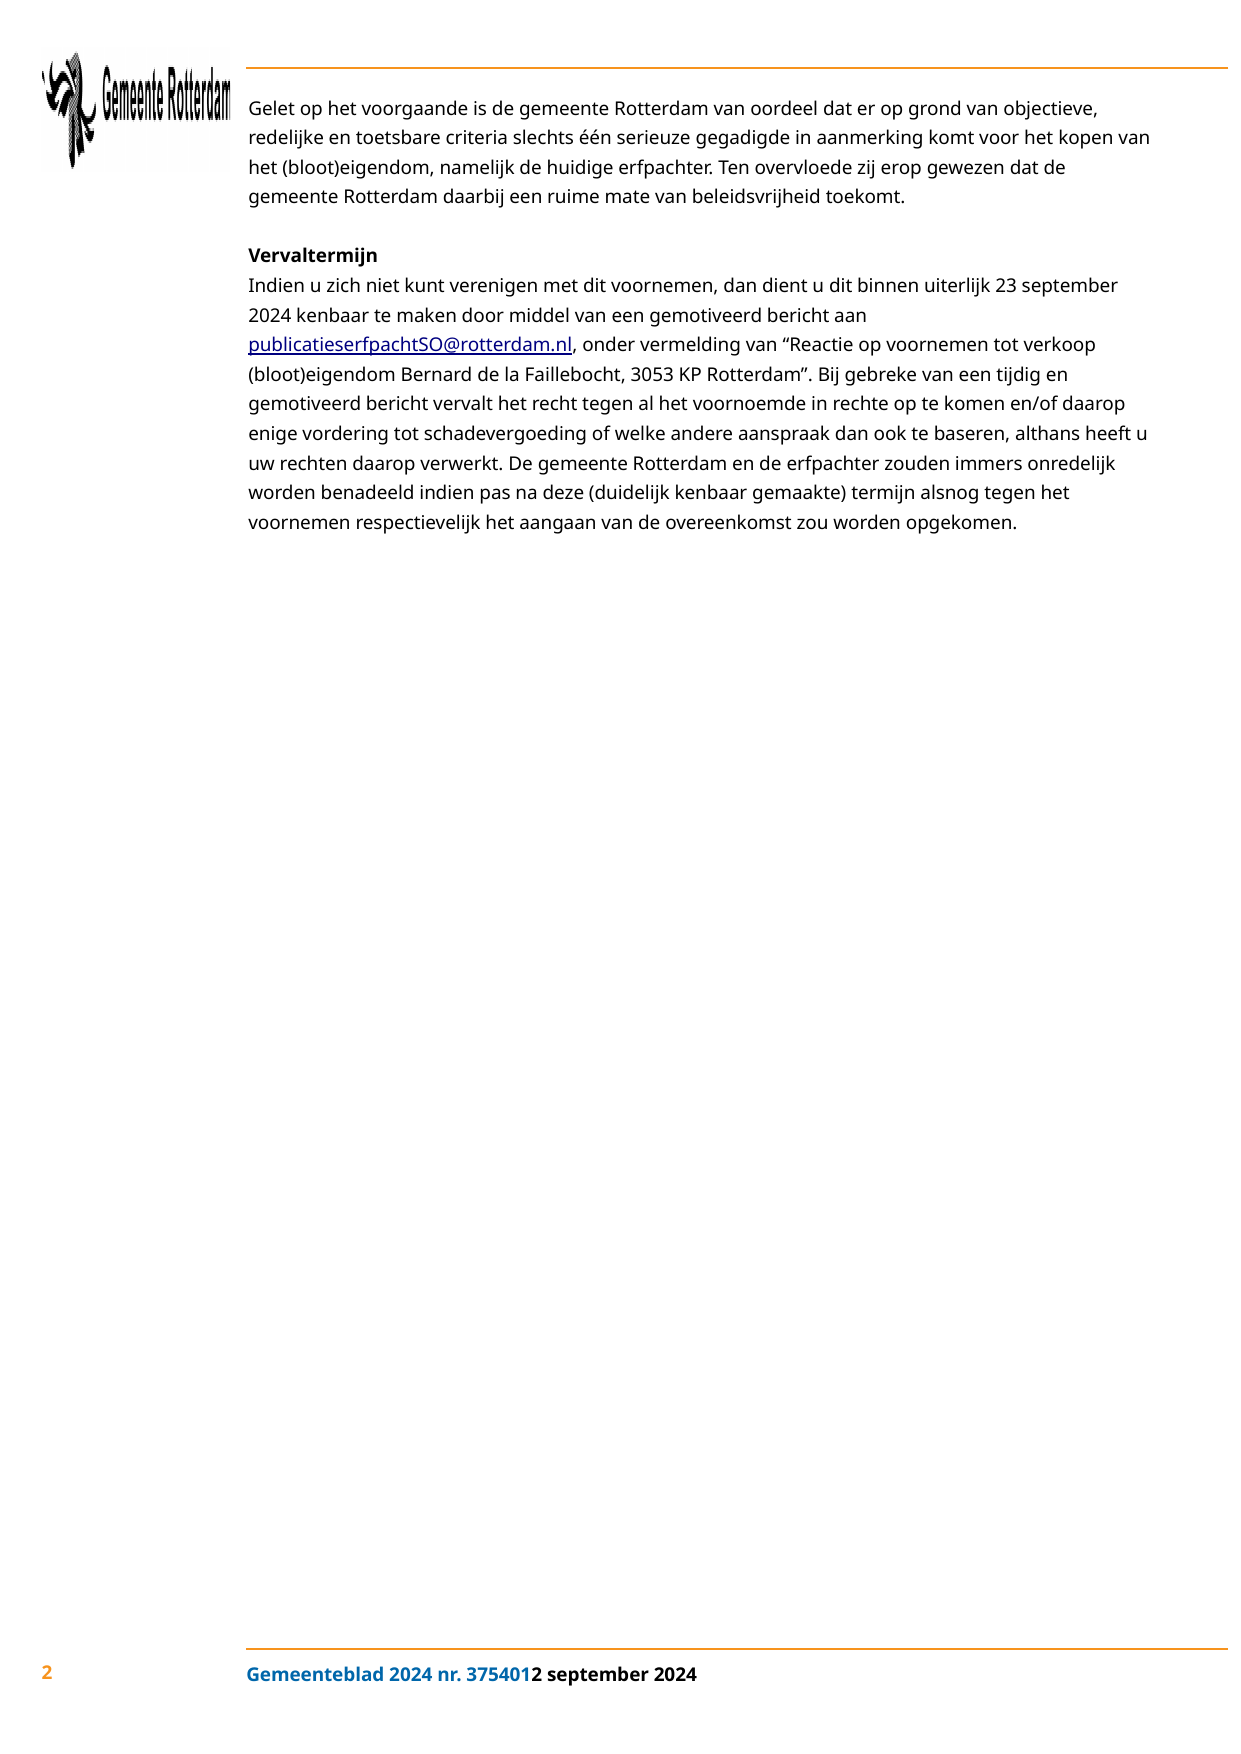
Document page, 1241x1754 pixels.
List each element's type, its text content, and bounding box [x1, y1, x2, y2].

text Gelet op het voorgaande is de gemeente Rotterdam van oordeel dat er op grond van objectieve, redelijke en toetsbare criteria slechts één serieuze gegadigde in aanmerking komt voor het kopen van het (bloot)eigendom, namelijk de huidige erfpachter. Ten overvloede zij erop gewezen dat de gemeente Rotterdam daarbij een ruime mate van beleidsvrijheid toekomt. [248, 95, 1152, 209]
text Indien u zich niet kunt verenigen met dit voornemen, dan dient u dit binnen uiterlijk 23 september 2024 kenbaar te maken door middel van een gemotiveerd bericht aan publicatieserfpachtSO@rotterdam.nl, onder vermelding van “Reactie op voornemen tot verkoop (bloot)eigendom Bernard de la Faillebocht, 3053 KP Rotterdam”. Bij gebreke van een tijdig en gemotiveerd bericht vervalt het recht tegen al het voornoemde in rechte op te komen en/of daarop enige vordering tot schadevergoeding of welke andere aanspraak dan ook te baseren, althans heeft u uw rechten daarop verwerkt. De gemeente Rotterdam en de erfpachter zouden immers onredelijk worden benadeeld indien pas na deze (duidelijk kenbaar gemaakte) termijn alsnog tegen het voornemen respectievelijk het aangaan van de overeenkomst zou worden opgekomen. [248, 272, 1152, 535]
picture [41, 47, 231, 172]
text Vervaltermijn [248, 243, 1152, 268]
